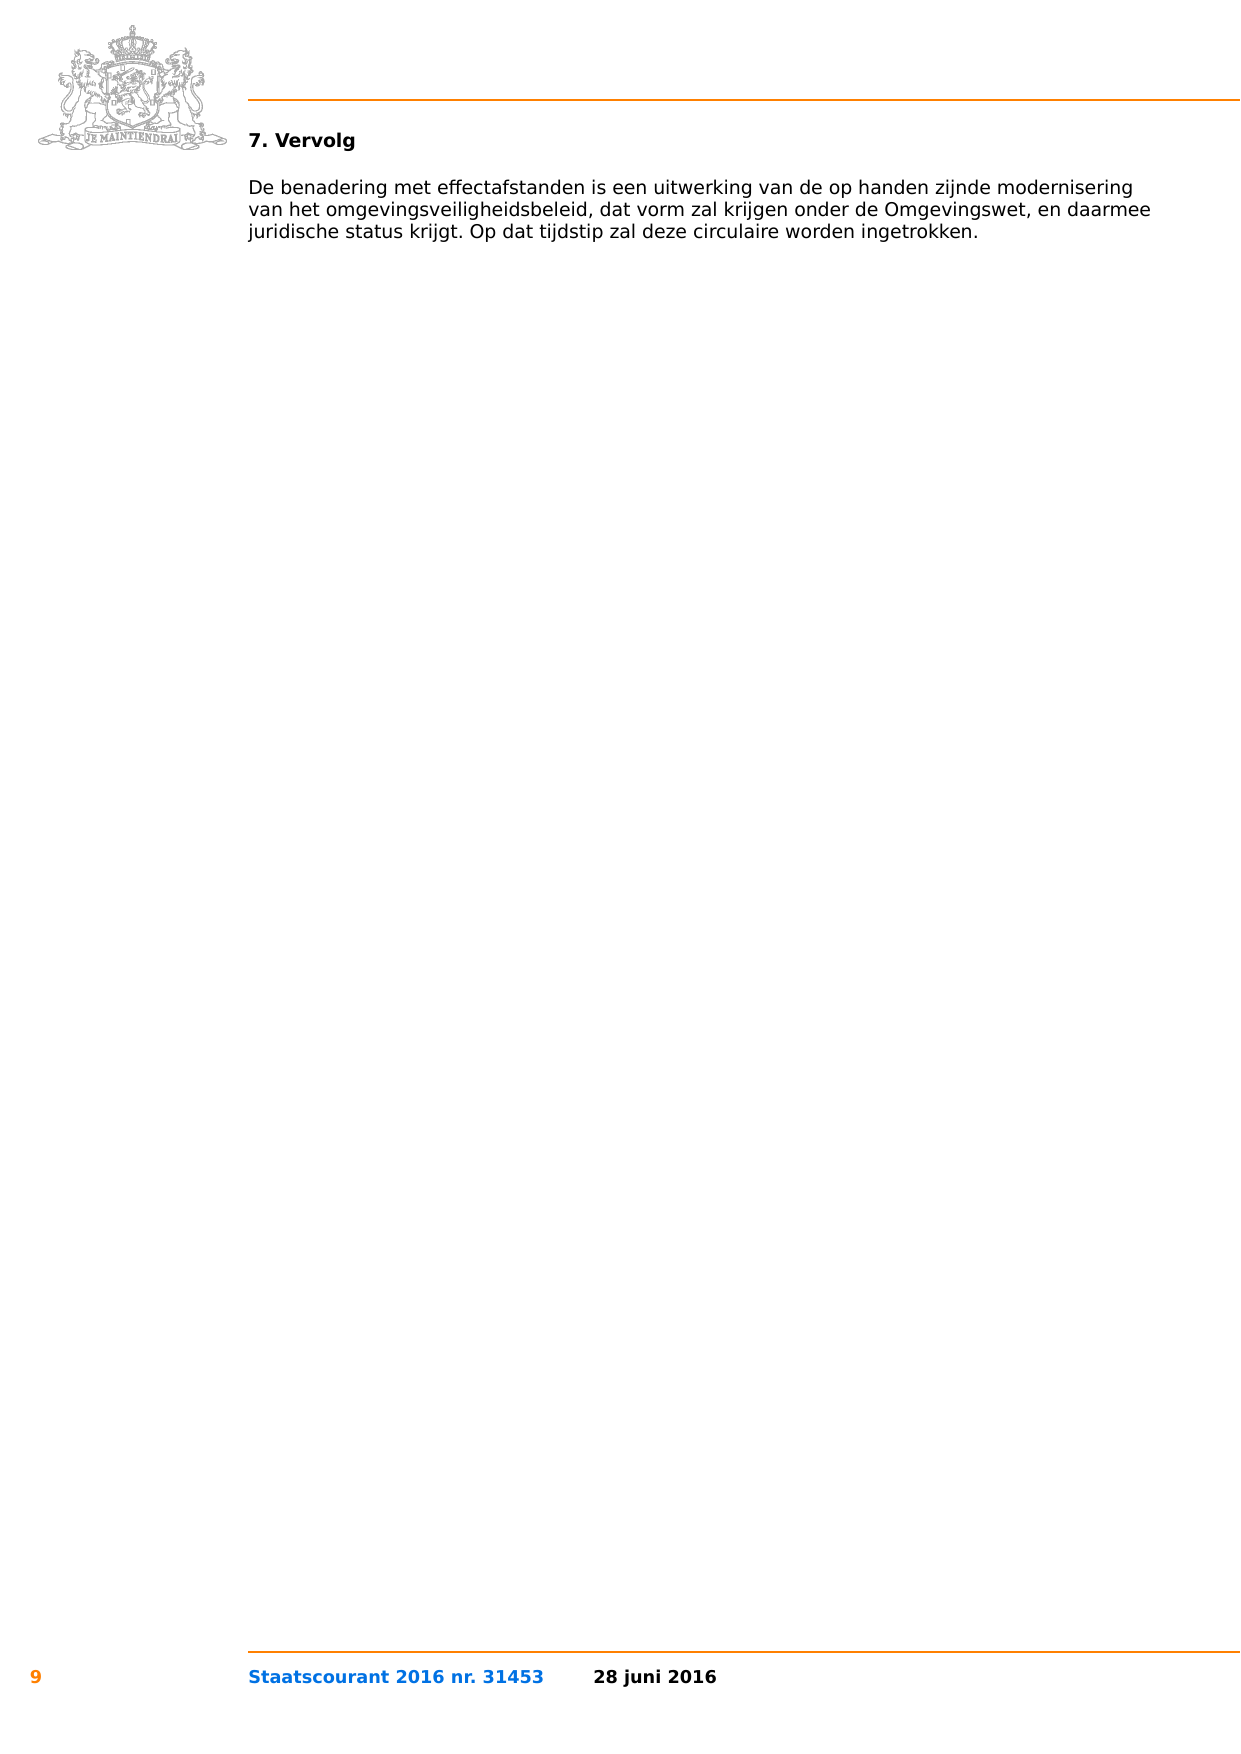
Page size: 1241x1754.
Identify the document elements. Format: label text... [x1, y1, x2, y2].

picture [38, 25, 227, 150]
subtitle 7. Vervolg [248, 130, 1163, 152]
text De benadering met effectafstanden is een uitwerking van de op handen zijnde modernisering van het omgevingsveiligheidsbeleid, dat vorm zal krijgen onder de Omgevingswet, en daarmee juridische status krijgt. Op dat tijdstip zal deze circulaire worden ingetrokken. [248, 177, 1163, 243]
